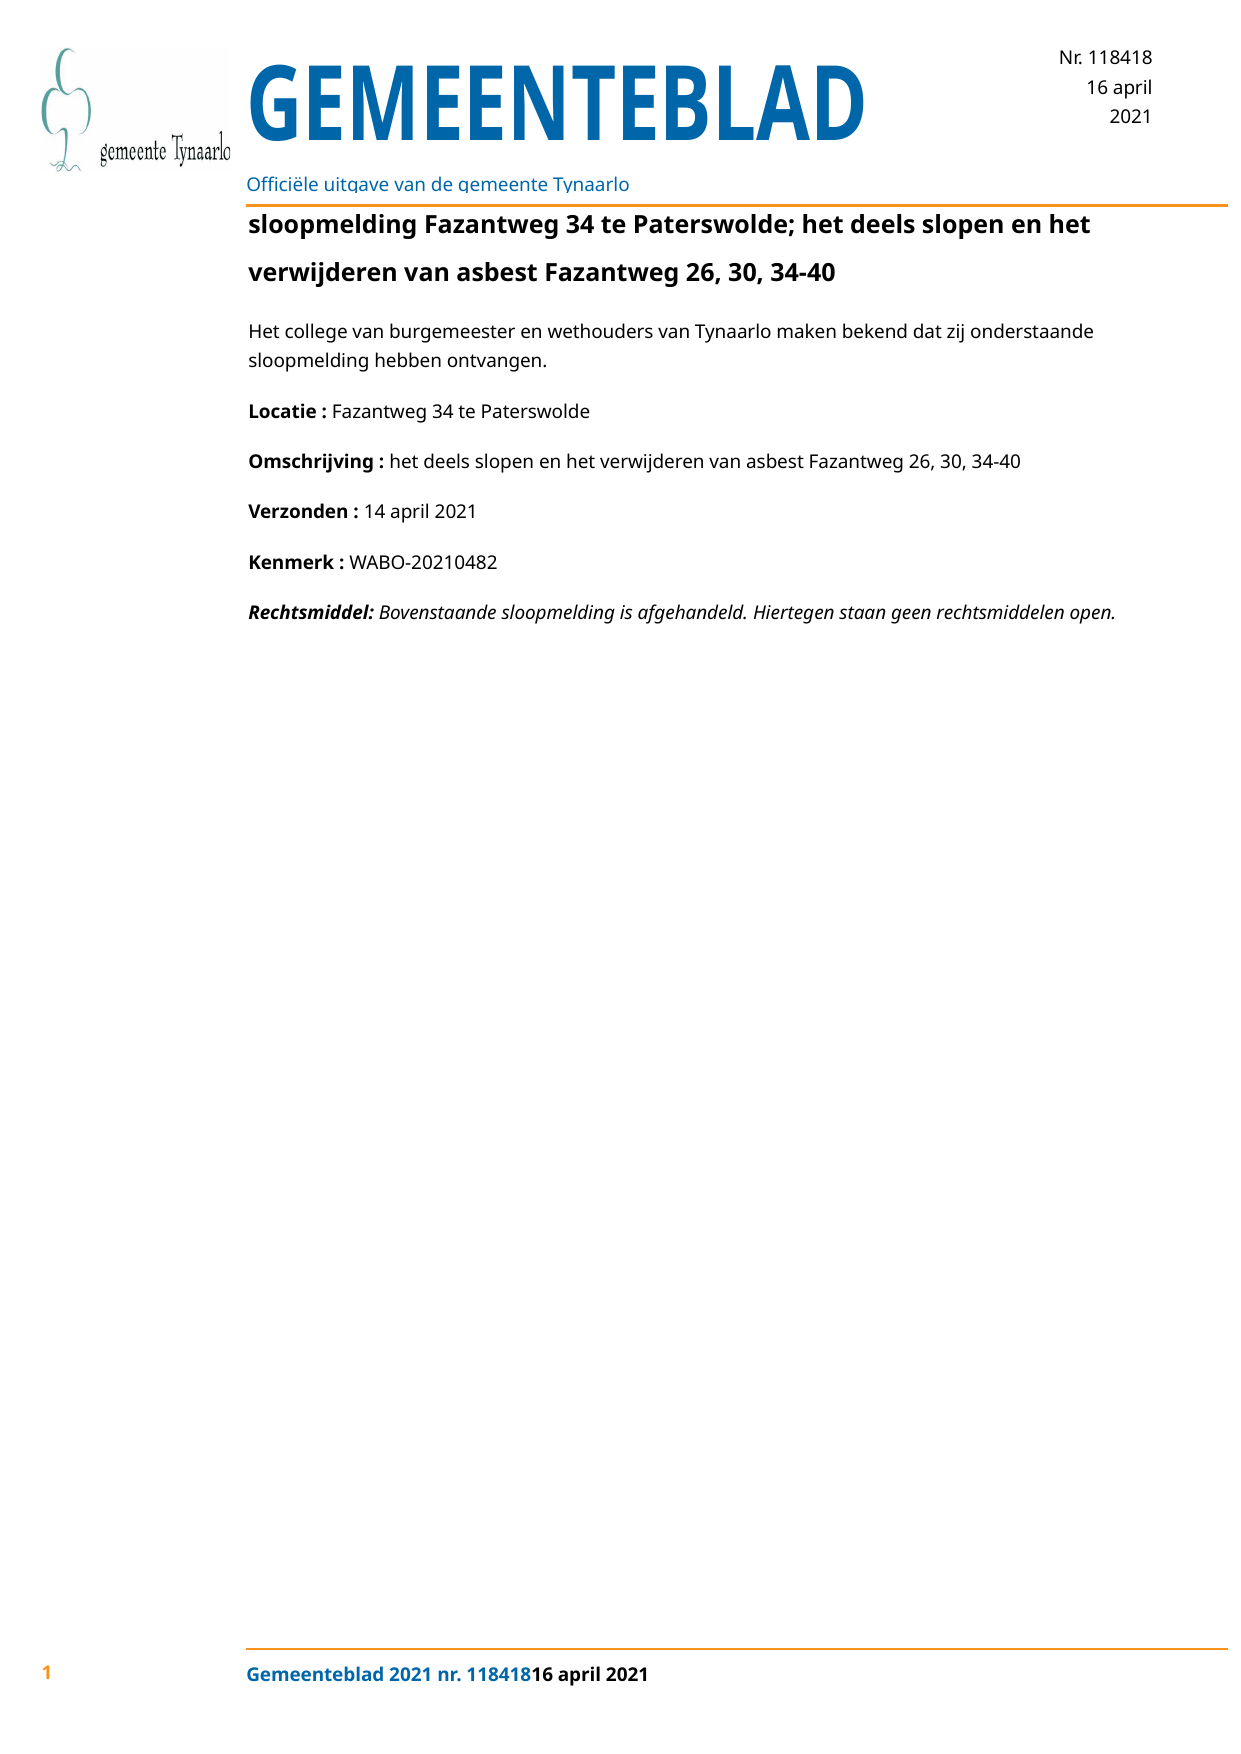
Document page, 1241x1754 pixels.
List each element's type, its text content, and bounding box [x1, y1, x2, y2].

text Het college van burgemeester en wethouders van Tynaarlo maken bekend dat zij onderstaande sloopmelding hebben ontvangen. [248, 318, 1152, 373]
text Omschrijving : het deels slopen en het verwijderen van asbest Fazantweg 26, 30, 34-40 [248, 448, 1152, 474]
text Kenmerk : WABO-20210482 [248, 549, 1152, 575]
text Rechtsmiddel: Bovenstaande sloopmelding is afgehandeld. Hiertegen staan geen rechtsmiddelen open. [248, 599, 1152, 625]
text Verzonden : 14 april 2021 [248, 499, 1152, 524]
text sloopmelding Fazantweg 34 te Paterswolde; het deels slopen en het verwijderen van asbest Fazantweg 26, 30, 34-40 [248, 207, 1152, 288]
picture [41, 47, 231, 172]
text Locatie : Fazantweg 34 te Paterswolde [248, 398, 1152, 424]
